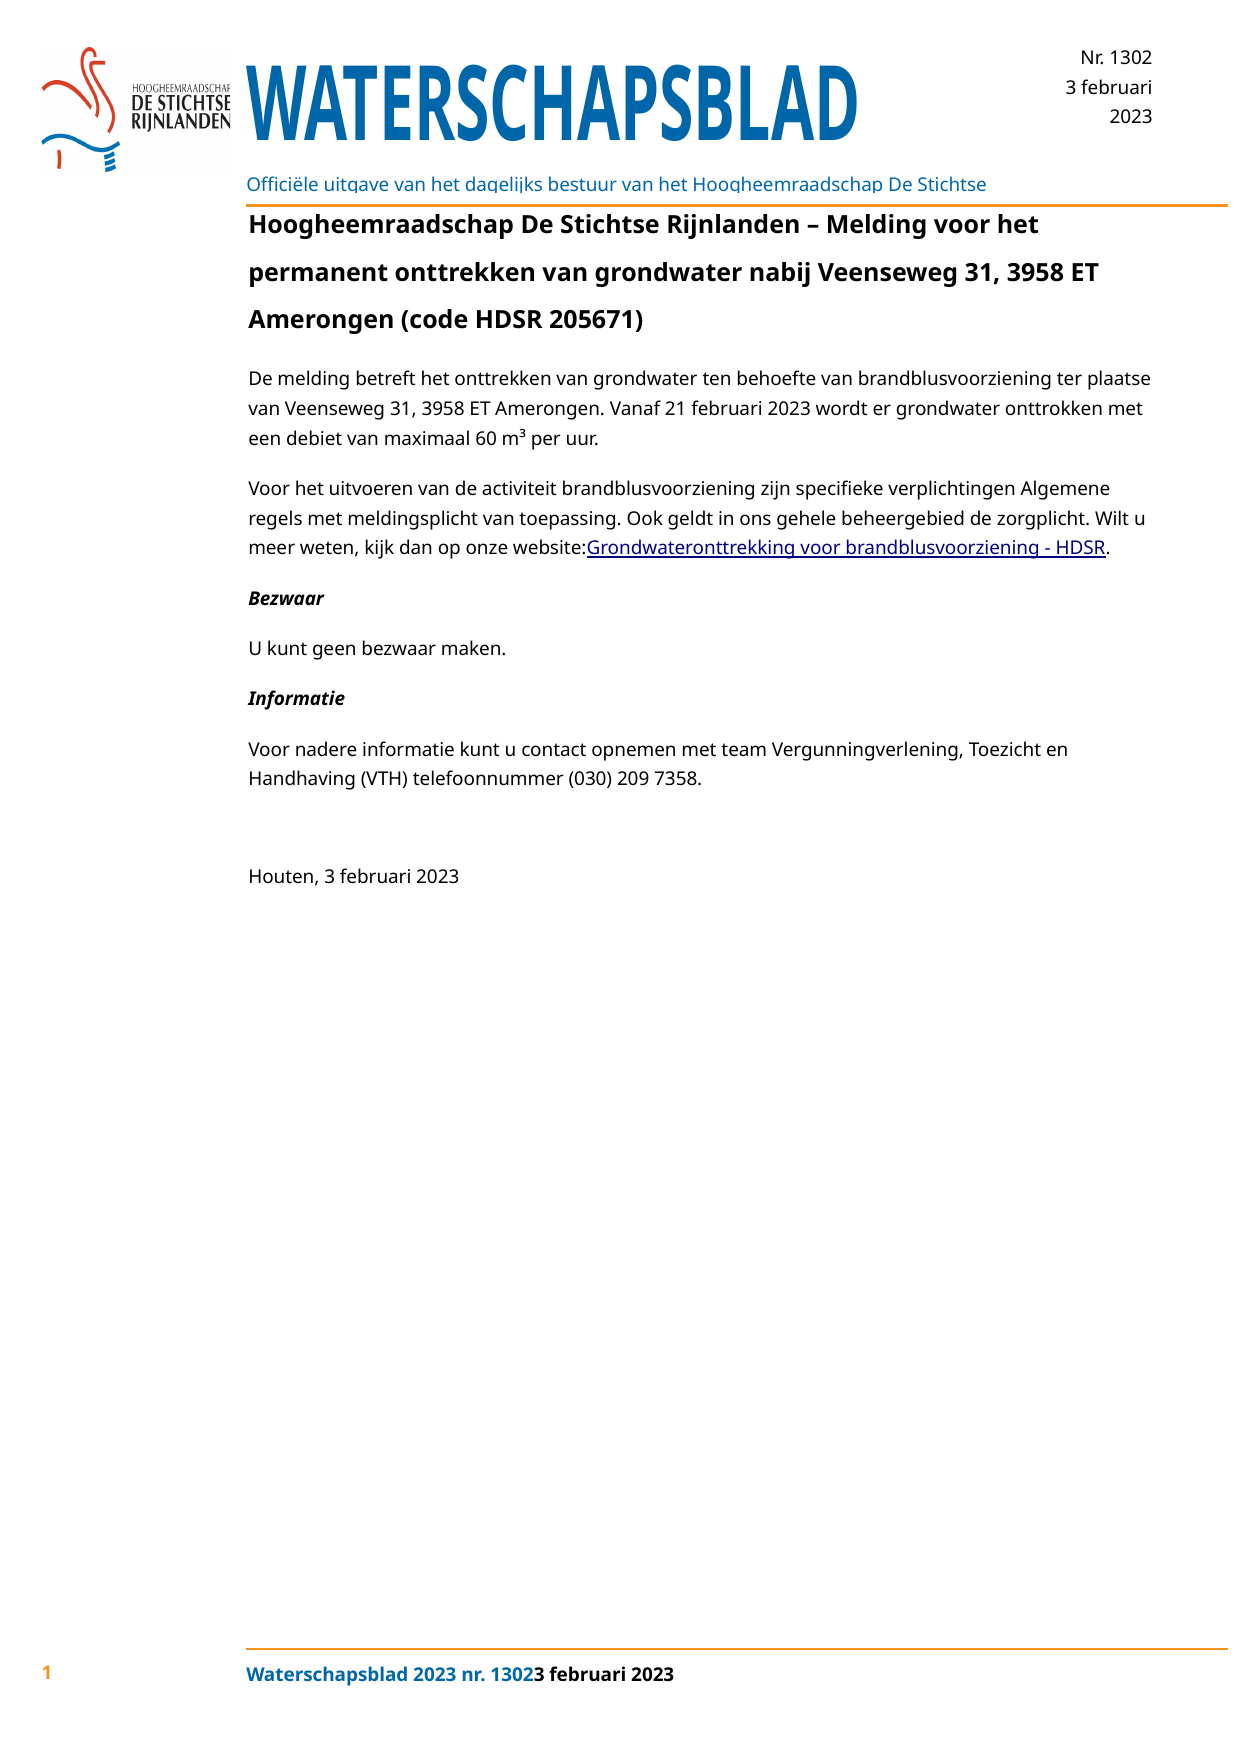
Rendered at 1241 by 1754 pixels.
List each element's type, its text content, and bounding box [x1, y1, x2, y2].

text Voor het uitvoeren van de activiteit brandblusvoorziening zijn specifieke verplichtingen Algemene regels met meldingsplicht van toepassing. Ook geldt in ons gehele beheergebied de zorgplicht. Wilt u meer weten, kijk dan op onze website:Grondwateronttrekking voor brandblusvoorziening - HDSR. [248, 475, 1152, 560]
text Voor nadere informatie kunt u contact opnemen met team Vergunningverlening, Toezicht en Handhaving (VTH) telefoonnummer (030) 209 7358. [248, 736, 1152, 791]
picture [41, 47, 231, 172]
text De melding betreft het onttrekken van grondwater ten behoefte van brandblusvoorziening ter plaatse van Veenseweg 31, 3958 ET Amerongen. Vanaf 21 februari 2023 wordt er grondwater onttrokken met een debiet van maximaal 60 m³ per uur. [248, 366, 1152, 450]
text Houten, 3 februari 2023 [248, 864, 1152, 889]
text Hoogheemraadschap De Stichtse Rijnlanden – Melding voor het permanent onttrekken van grondwater nabij Veenseweg 31, 3958 ET Amerongen (code HDSR 205671) [248, 207, 1152, 336]
text Informatie [248, 686, 1152, 711]
text Bezwaar [248, 585, 1152, 610]
text U kunt geen bezwaar maken. [248, 635, 1152, 661]
